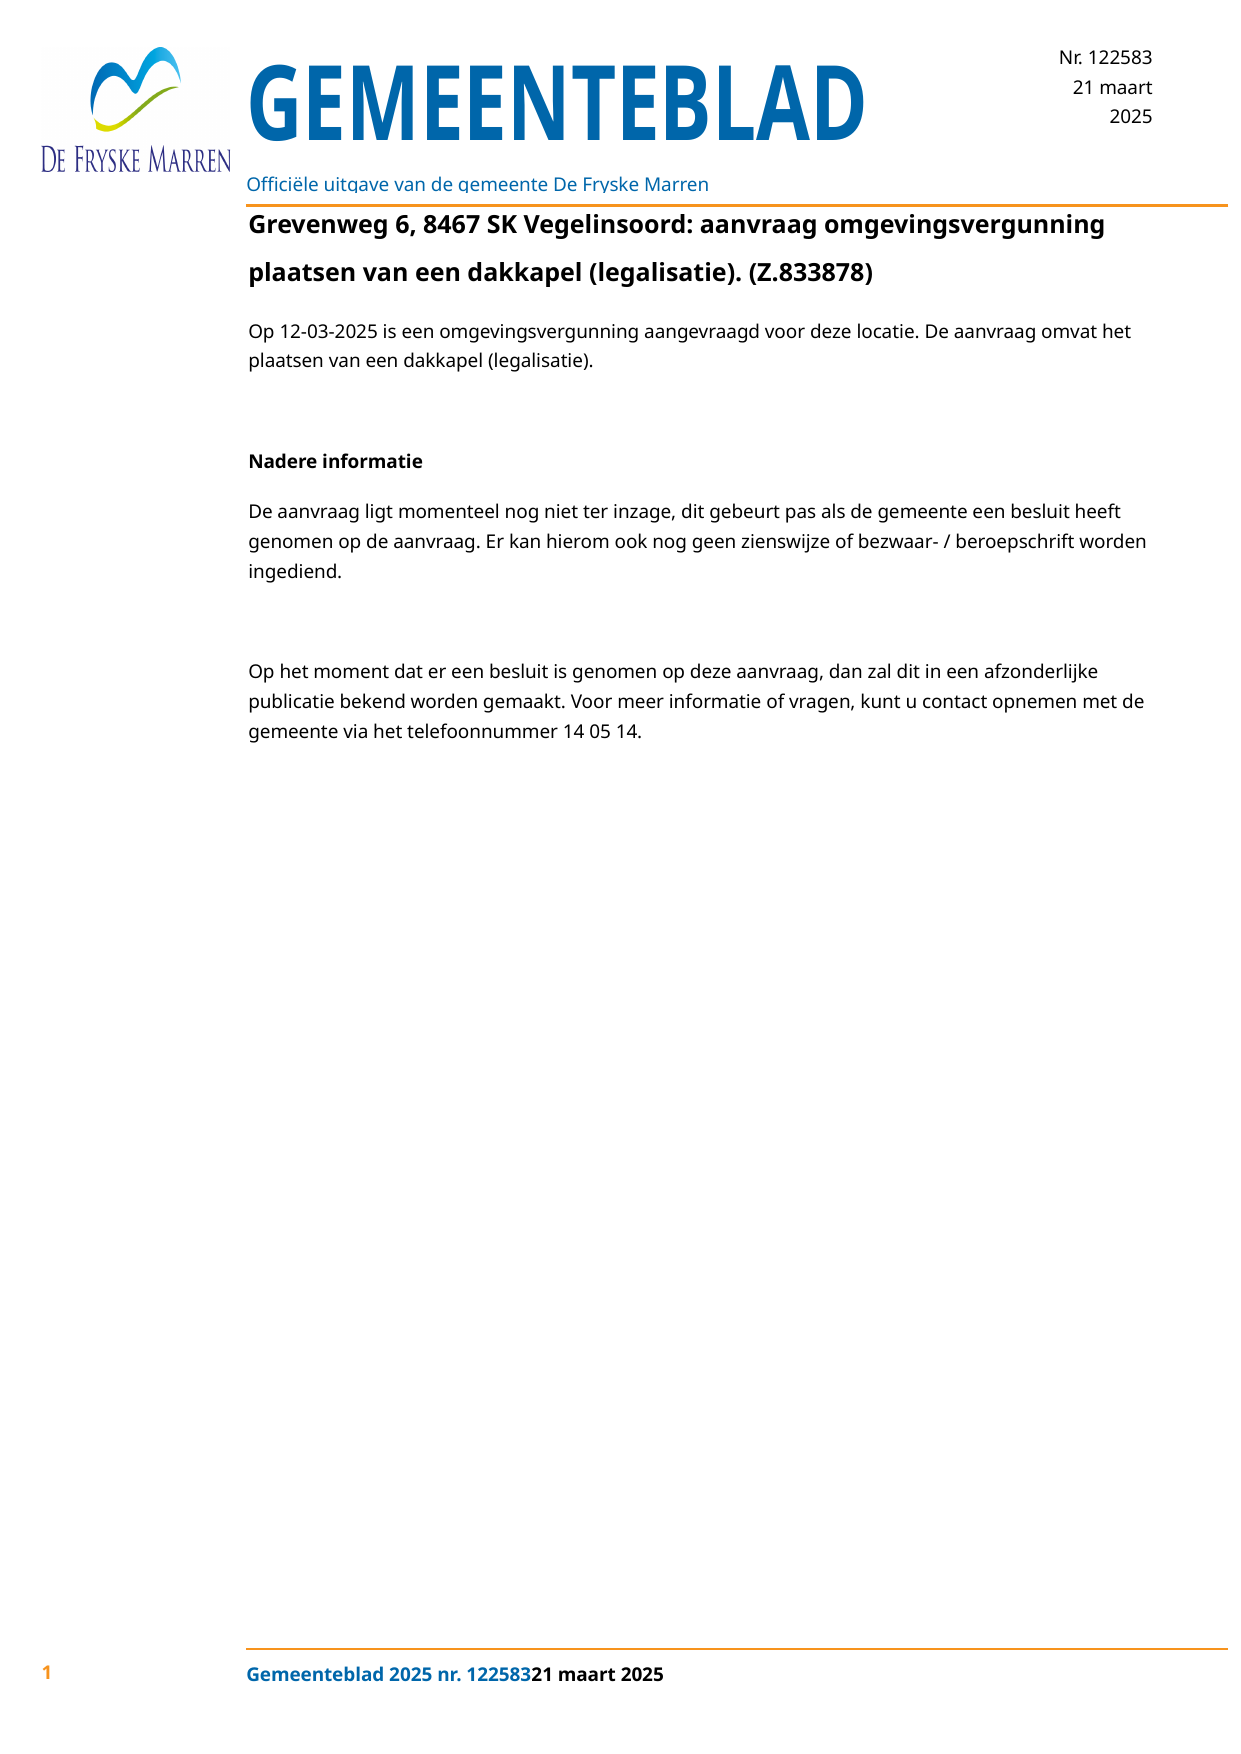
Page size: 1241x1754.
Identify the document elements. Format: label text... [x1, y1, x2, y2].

text Op 12-03-2025 is een omgevingsvergunning aangevraagd voor deze locatie. De aanvraag omvat het plaatsen van een dakkapel (legalisatie). [248, 318, 1152, 373]
picture [41, 47, 231, 172]
text Op het moment dat er een besluit is genomen op deze aanvraag, dan zal dit in een afzonderlijke publicatie bekend worden gemaakt. Voor meer informatie of vragen, kunt u contact opnemen met de gemeente via het telefoonnummer 14 05 14. [248, 659, 1152, 744]
text Grevenweg 6, 8467 SK Vegelinsoord: aanvraag omgevingsvergunning plaatsen van een dakkapel (legalisatie). (Z.833878) [248, 207, 1152, 288]
text Nadere informatie [248, 448, 1152, 474]
text De aanvraag ligt momenteel nog niet ter inzage, dit gebeurt pas als de gemeente een besluit heeft genomen op de aanvraag. Er kan hierom ook nog geen zienswijze of bezwaar- / beroepschrift worden ingediend. [248, 499, 1152, 584]
